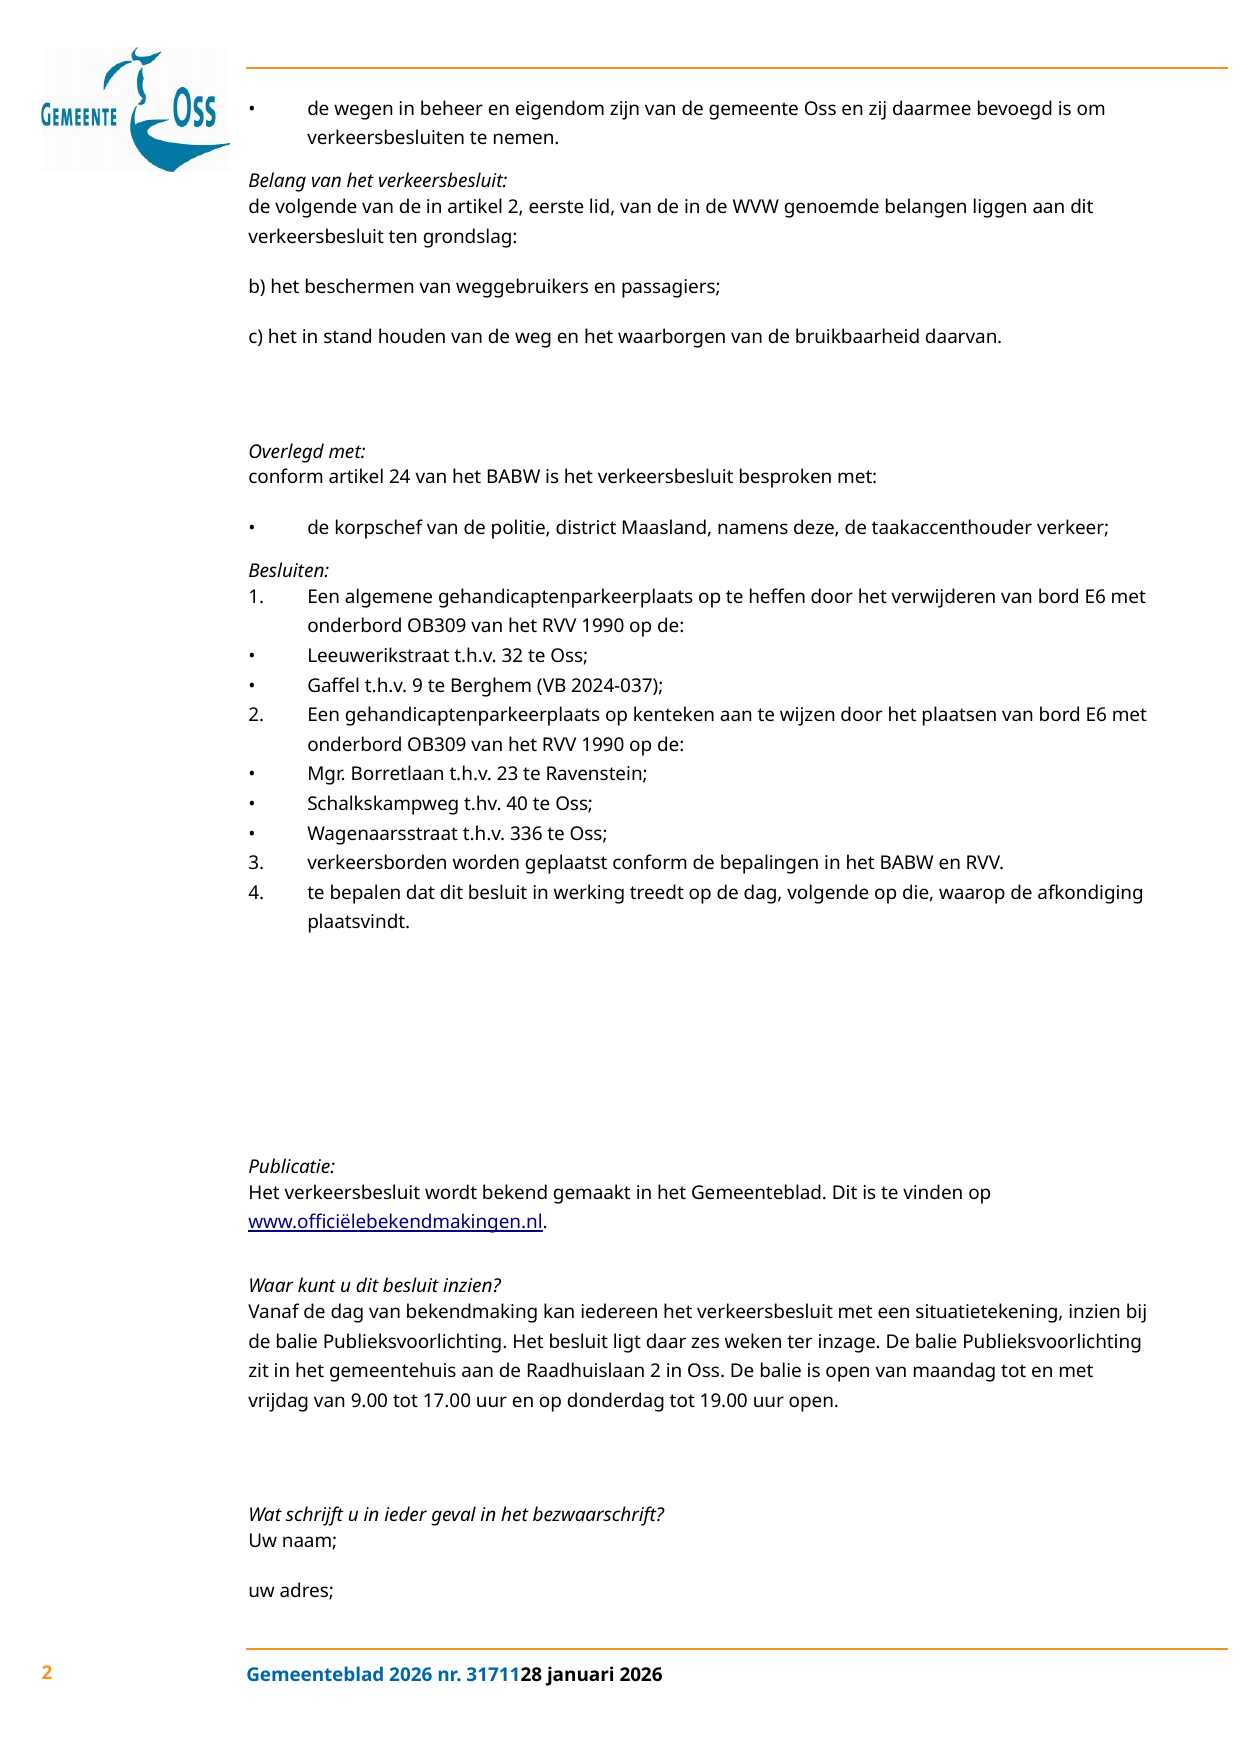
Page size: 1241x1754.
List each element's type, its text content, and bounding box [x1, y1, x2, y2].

text Waar kunt u dit besluit inzien? [248, 1272, 1152, 1298]
picture [41, 47, 231, 172]
list de wegen in beheer en eigendom zijn van de gemeente Oss en zij daarmee bevoegd is om verkeersbesluiten te nemen. [248, 95, 1152, 150]
text Besluiten: [248, 557, 1152, 583]
text c) het in stand houden van de weg en het waarborgen van de bruikbaarheid daarvan. [248, 324, 1152, 349]
list Leeuwerikstraat t.h.v. 32 te Oss; [248, 642, 1152, 668]
list Wagenaarsstraat t.h.v. 336 te Oss; [248, 820, 1152, 845]
text b) het beschermen van weggebruikers en passagiers; [248, 273, 1152, 299]
list de korpschef van de politie, district Maasland, namens deze, de taakaccenthouder verkeer; [248, 514, 1152, 540]
text Overlegd met: [248, 438, 1152, 464]
text uw adres; [248, 1577, 1152, 1603]
text Het verkeersbesluit wordt bekend gemaakt in het Gemeenteblad. Dit is te vinden op www.officiëlebekendmakingen.nl. [248, 1179, 1152, 1234]
text Belang van het verkeersbesluit: [248, 167, 1152, 193]
text Wat schrijft u in ieder geval in het bezwaarschrift? [248, 1501, 1152, 1527]
list Gaffel t.h.v. 9 te Berghem (VB 2024-037); [248, 672, 1152, 697]
list verkeersborden worden geplaatst conform de bepalingen in het BABW en RVV. [248, 849, 1152, 875]
text Uw naam; [248, 1527, 1152, 1553]
list Mgr. Borretlaan t.h.v. 23 te Ravenstein; [248, 761, 1152, 786]
list Een algemene gehandicaptenparkeerplaats op te heffen door het verwijderen van bord E6 met onderbord OB309 van het RVV 1990 op de: [248, 583, 1152, 638]
text Vanaf de dag van bekendmaking kan iedereen het verkeersbesluit met een situatietekening, inzien bij de balie Publieksvoorlichting. Het besluit ligt daar zes weken ter inzage. De balie Publieksvoorlichting zit in het gemeentehuis aan de Raadhuislaan 2 in Oss. De balie is open van maandag tot en met vrijdag van 9.00 tot 17.00 uur en op donderdag tot 19.00 uur open. [248, 1298, 1152, 1413]
list te bepalen dat dit besluit in werking treedt op de dag, volgende op die, waarop de afkondiging plaatsvindt. [248, 879, 1152, 934]
text de volgende van de in artikel 2, eerste lid, van de in de WVW genoemde belangen liggen aan dit verkeersbesluit ten grondslag: [248, 193, 1152, 248]
list Schalkskampweg t.hv. 40 te Oss; [248, 790, 1152, 816]
text conform artikel 24 van het BABW is het verkeersbesluit besproken met: [248, 464, 1152, 489]
text Publicatie: [248, 1153, 1152, 1179]
list Een gehandicaptenparkeerplaats op kenteken aan te wijzen door het plaatsen van bord E6 met onderbord OB309 van het RVV 1990 op de: [248, 701, 1152, 757]
